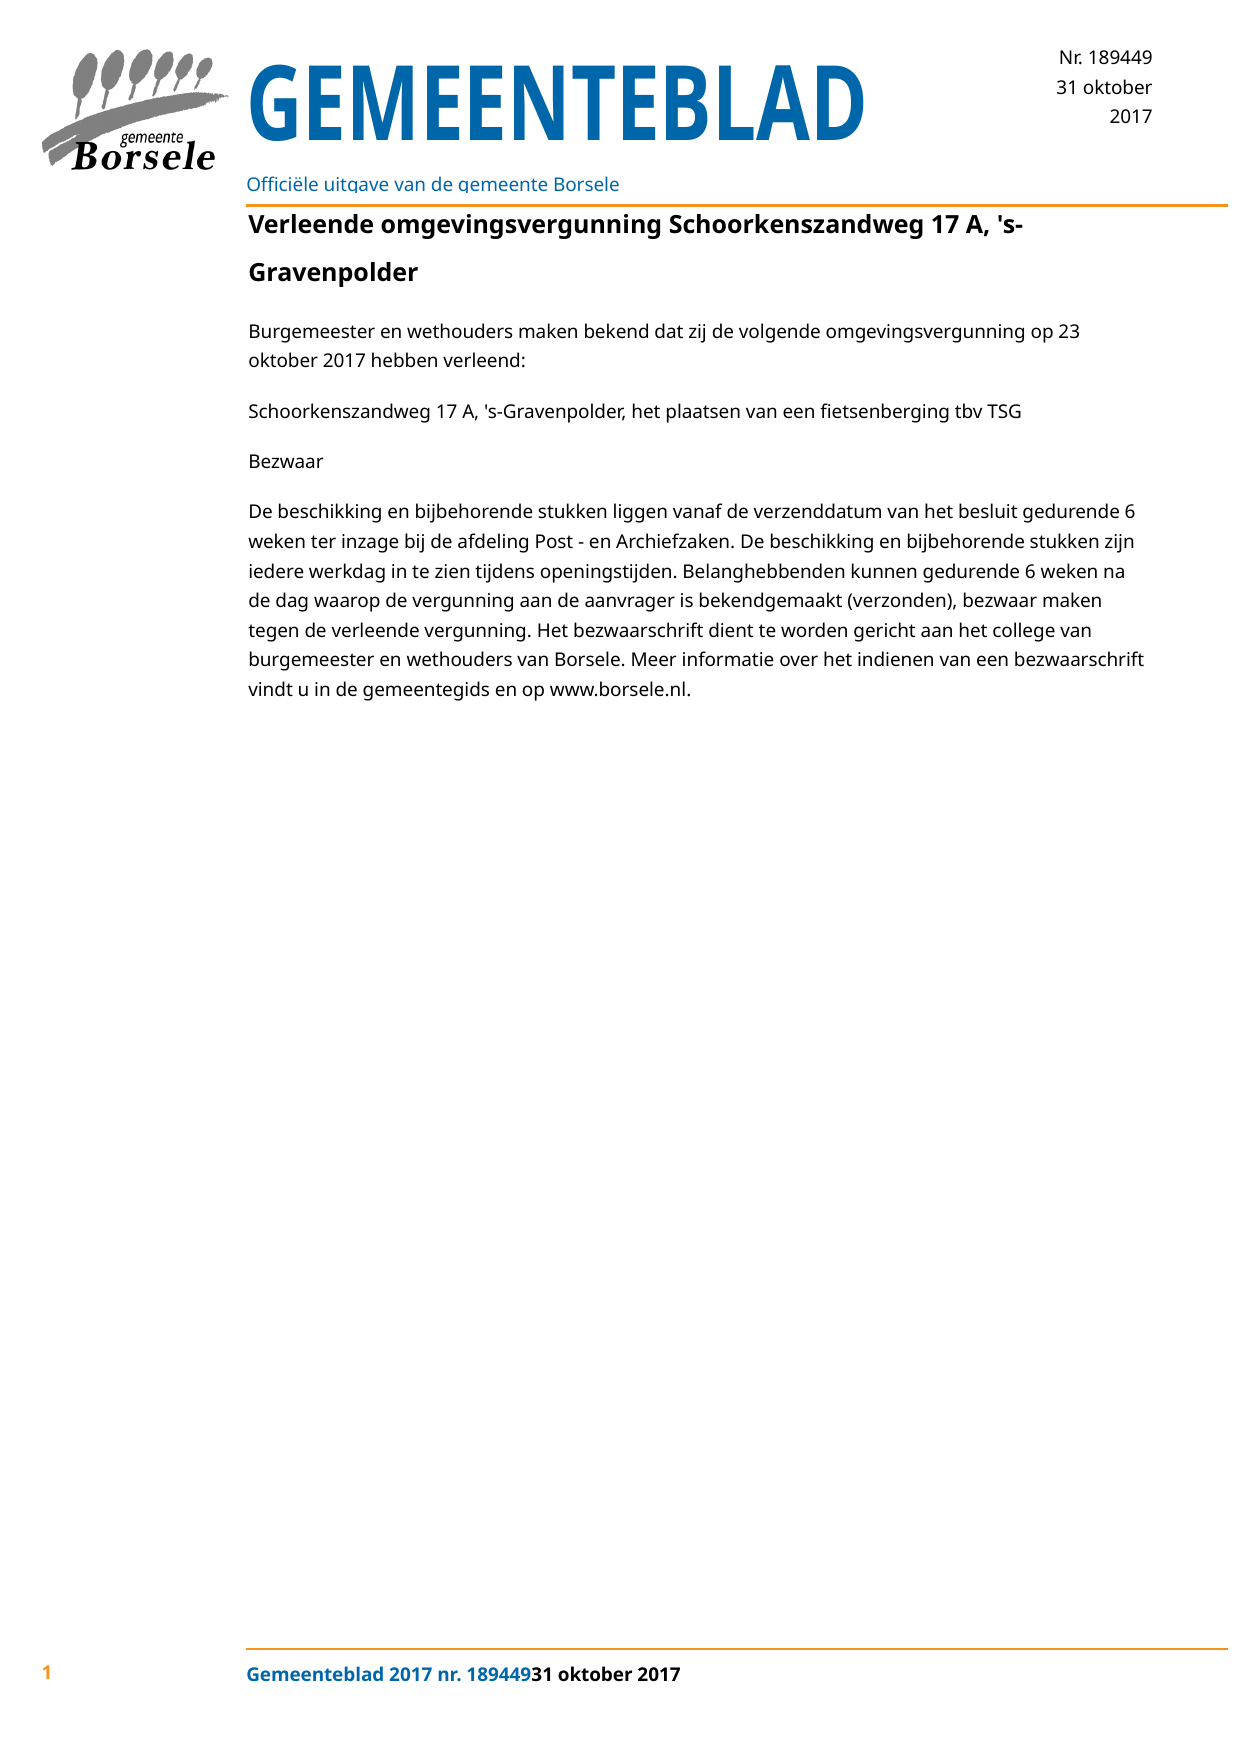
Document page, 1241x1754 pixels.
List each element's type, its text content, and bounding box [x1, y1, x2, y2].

text Schoorkenszandweg 17 A, 's-Gravenpolder, het plaatsen van een fietsenberging tbv TSG [248, 398, 1152, 424]
text Bezwaar [248, 448, 1152, 474]
picture [41, 47, 231, 172]
text De beschikking en bijbehorende stukken liggen vanaf de verzenddatum van het besluit gedurende 6 weken ter inzage bij de afdeling Post - en Archiefzaken. De beschikking en bijbehorende stukken zijn iedere werkdag in te zien tijdens openingstijden. Belanghebbenden kunnen gedurende 6 weken na de dag waarop de vergunning aan de aanvrager is bekendgemaakt (verzonden), bezwaar maken tegen de verleende vergunning. Het bezwaarschrift dient te worden gericht aan het college van burgemeester en wethouders van Borsele. Meer informatie over het indienen van een bezwaarschrift vindt u in de gemeentegids en op www.borsele.nl. [248, 499, 1152, 702]
text Burgemeester en wethouders maken bekend dat zij de volgende omgevingsvergunning op 23 oktober 2017 hebben verleend: [248, 318, 1152, 373]
text Verleende omgevingsvergunning Schoorkenszandweg 17 A, 's-Gravenpolder [248, 207, 1152, 288]
